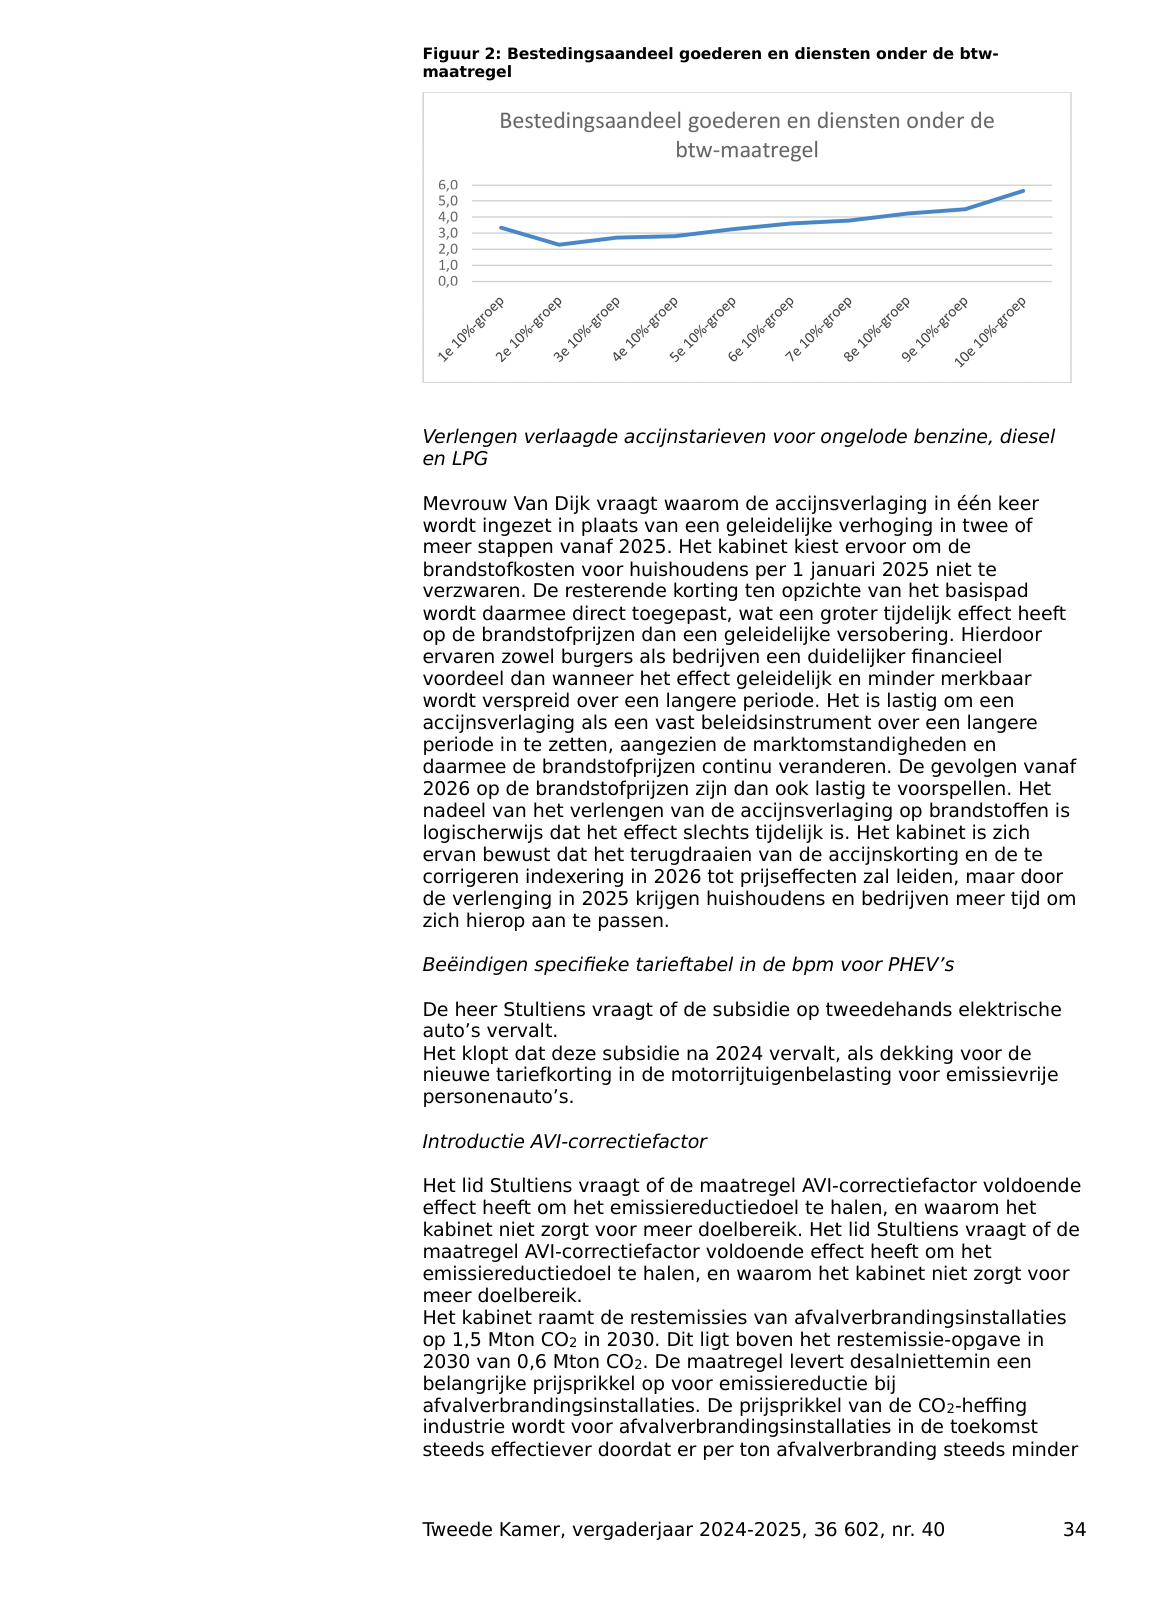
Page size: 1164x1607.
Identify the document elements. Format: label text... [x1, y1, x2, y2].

picture [422, 92, 1072, 383]
text Mevrouw Van Dijk vraagt waarom de accijnsverlaging in één keer wordt ingezet in plaats van een geleidelijke verhoging in twee of meer stappen vanaf 2025. Het kabinet kiest ervoor om de brandstofkosten voor huishoudens per 1 januari 2025 niet te verzwaren. De resterende korting ten opzichte van het basispad wordt daarmee direct toegepast, wat een groter tijdelijk effect heeft op de brandstofprijzen dan een geleidelijke versobering. Hierdoor ervaren zowel burgers als bedrijven een duidelijker financieel voordeel dan wanneer het effect geleidelijk en minder merkbaar wordt verspreid over een langere periode. Het is lastig om een accijnsverlaging als een vast beleidsinstrument over een langere periode in te zetten, aangezien de marktomstandigheden en daarmee de brandstofprijzen continu veranderen. De gevolgen vanaf 2026 op de brandstofprijzen zijn dan ook lastig te voorspellen. Het nadeel van het verlengen van de accijnsverlaging op brandstoffen is logischerwijs dat het effect slechts tijdelijk is. Het kabinet is zich ervan bewust dat het terugdraaien van de accijnskorting en de te corrigeren indexering in 2026 tot prijseffecten zal leiden, maar door de verlenging in 2025 krijgen huishoudens en bedrijven meer tijd om zich hierop aan te passen. [422, 492, 1087, 932]
text Figuur 2: Bestedingsaandeel goederen en diensten onder de btw-maatregel [422, 45, 1072, 81]
subtitle Verlengen verlaagde accijnstarieven voor ongelode benzine, diesel en LPG [422, 426, 1087, 470]
text Het klopt dat deze subsidie na 2024 vervalt, als dekking voor de nieuwe tariefkorting in de motorrijtuigenbelasting voor emissievrije personenauto’s. [422, 1042, 1087, 1108]
text Het lid Stultiens vraagt of de maatregel AVI-correctiefactor voldoende effect heeft om het emissiereductiedoel te halen, en waarom het kabinet niet zorgt voor meer doelbereik. Het lid Stultiens vraagt of de maatregel AVI-correctiefactor voldoende effect heeft om het emissiereductiedoel te halen, en waarom het kabinet niet zorgt voor meer doelbereik. [422, 1175, 1087, 1307]
text De heer Stultiens vraagt of de subsidie op tweedehands elektrische auto’s vervalt. [422, 998, 1087, 1042]
text Het kabinet raamt de restemissies van afvalverbrandingsinstallaties op 1,5 Mton CO2 in 2030. Dit ligt boven het restemissie-opgave in 2030 van 0,6 Mton CO2. De maatregel levert desalniettemin een belangrijke prijsprikkel op voor emissiereductie bij afvalverbrandingsinstallaties. De prijsprikkel van de CO2-heffing industrie wordt voor afvalverbrandingsinstallaties in de toekomst steeds effectiever doordat er per ton afvalverbranding steeds minder [422, 1307, 1087, 1460]
subtitle Introductie AVI-correctiefactor [422, 1131, 1087, 1152]
subtitle Beëindigen specifieke tarieftabel in de bpm voor PHEV’s [422, 954, 1087, 976]
